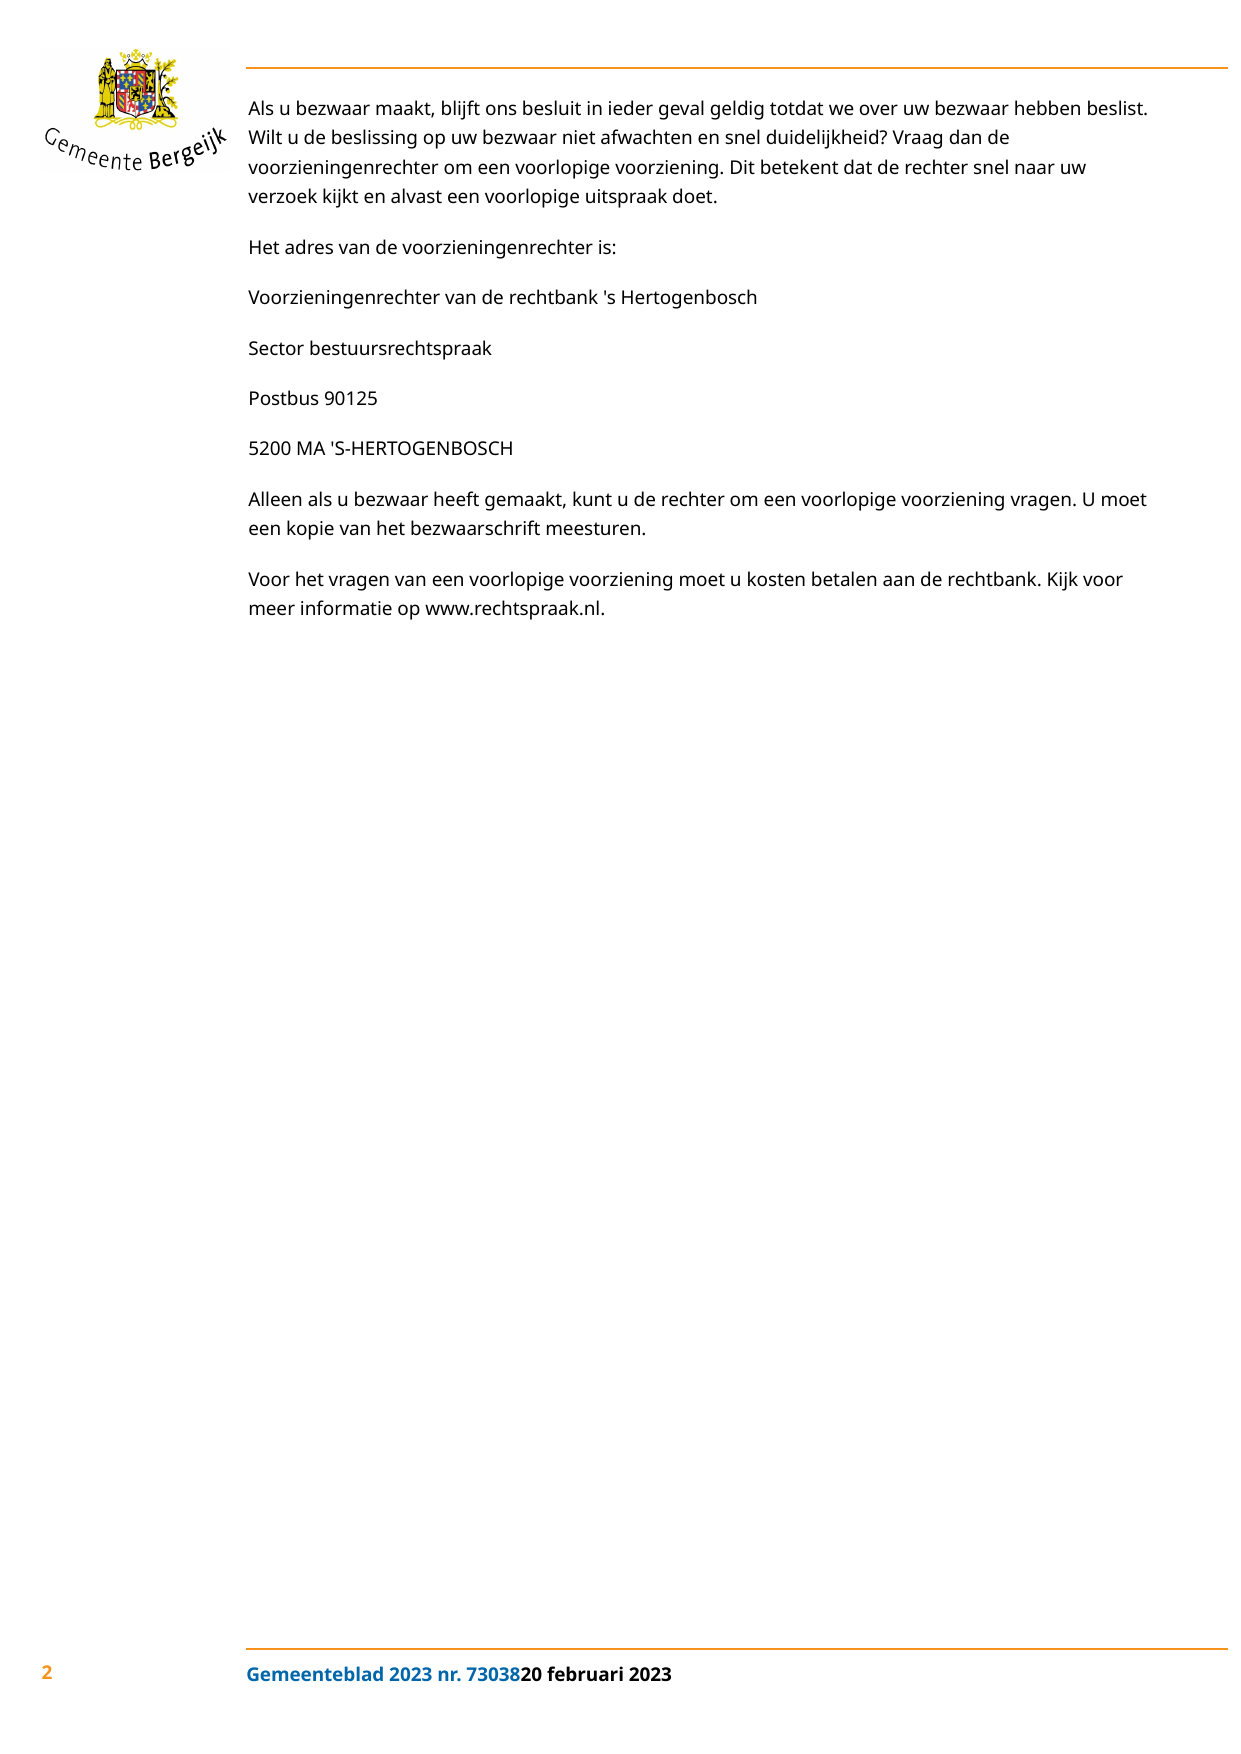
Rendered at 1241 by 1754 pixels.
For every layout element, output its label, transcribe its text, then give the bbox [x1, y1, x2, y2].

text Het adres van de voorzieningenrechter is: [248, 234, 1152, 260]
text Alleen als u bezwaar heeft gemaakt, kunt u de rechter om een voorlopige voorziening vragen. U moet een kopie van het bezwaarschrift meesturen. [248, 486, 1152, 541]
text Sector bestuursrechtspraak [248, 335, 1152, 361]
text Postbus 90125 [248, 385, 1152, 411]
text Voor het vragen van een voorlopige voorziening moet u kosten betalen aan de rechtbank. Kijk voor meer informatie op www.rechtspraak.nl. [248, 566, 1152, 621]
picture [41, 47, 231, 172]
text Als u bezwaar maakt, blijft ons besluit in ieder geval geldig totdat we over uw bezwaar hebben beslist. Wilt u de beslissing op uw bezwaar niet afwachten en snel duidelijkheid? Vraag dan de voorzieningenrechter om een voorlopige voorziening. Dit betekent dat de rechter snel naar uw verzoek kijkt en alvast een voorlopige uitspraak doet. [248, 95, 1152, 209]
text 5200 MA 'S-HERTOGENBOSCH [248, 436, 1152, 461]
text Voorzieningenrechter van de rechtbank 's Hertogenbosch [248, 284, 1152, 310]
